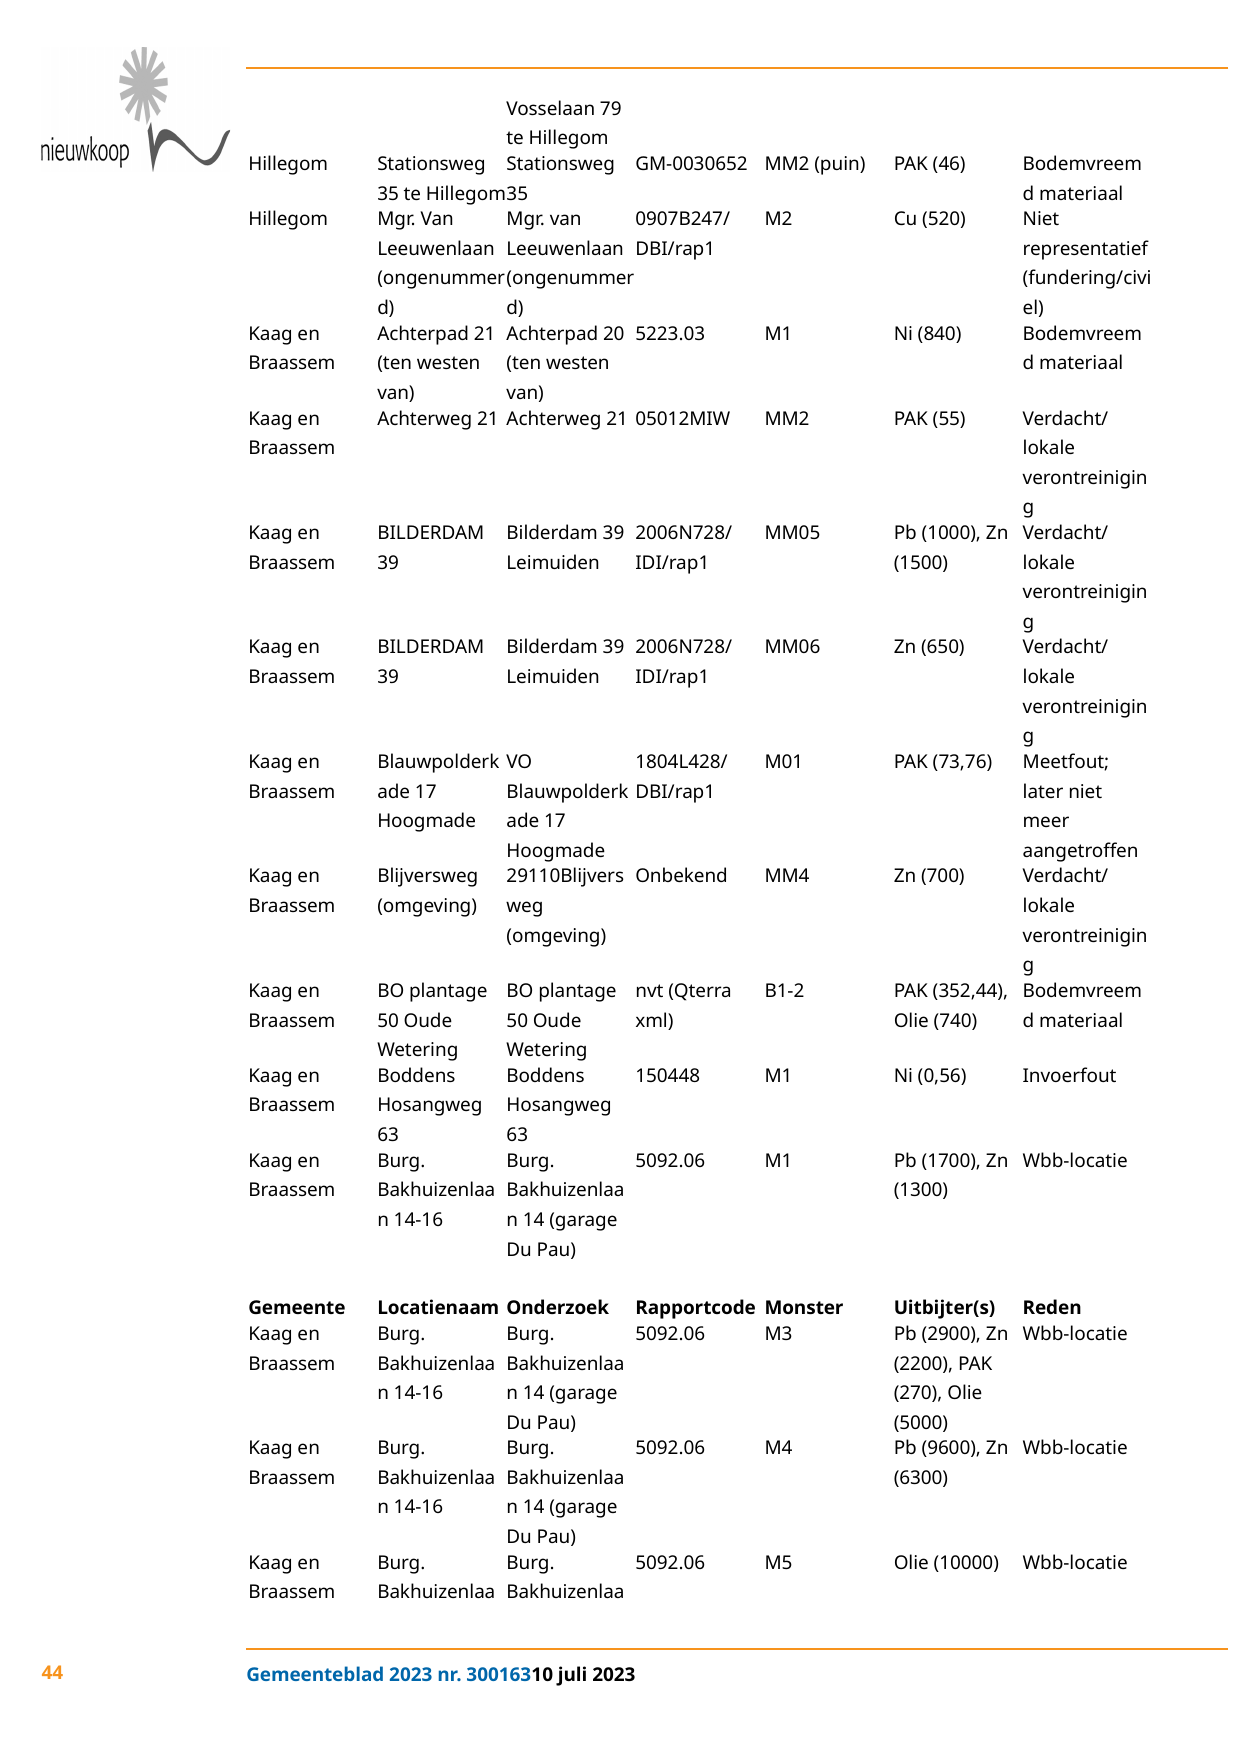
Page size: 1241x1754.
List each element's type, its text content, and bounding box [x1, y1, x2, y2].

table_cell [377, 95, 506, 150]
table_cell Hillegom [248, 205, 377, 320]
table_cell Kaag en Braassem [248, 1435, 377, 1549]
table_cell M01 [764, 748, 893, 863]
table_cell Stationsweg 35 te Hillegom [377, 150, 506, 205]
table_cell Hillegom [248, 150, 377, 205]
table_cell M2 [764, 205, 893, 320]
table_cell Onbekend [635, 863, 764, 977]
table_cell Bilderdam 39 Leimuiden [506, 519, 635, 634]
table_cell BILDERDAM 39 [377, 519, 506, 634]
table_cell Kaag en Braassem [248, 320, 377, 405]
table_cell Boddens Hosangweg 63 [506, 1062, 635, 1147]
table_cell Kaag en Braassem [248, 1147, 377, 1261]
table_cell Wbb-locatie [1023, 1147, 1152, 1261]
table_cell PAK (46) [894, 150, 1022, 205]
table_cell Zn (700) [894, 863, 1022, 977]
table_cell Bodemvreemd materiaal [1023, 977, 1152, 1062]
table_cell Burg. Bakhuizenlaa [377, 1549, 506, 1604]
table_cell [635, 95, 764, 150]
table_cell Verdacht/lokale verontreiniging [1023, 405, 1152, 519]
table_cell Kaag en Braassem [248, 977, 377, 1062]
table_header Rapportcode [635, 1294, 764, 1320]
table_cell BO plantage 50 Oude Wetering [506, 977, 635, 1062]
table_cell M1 [764, 1062, 893, 1147]
table_cell Bodemvreemd materiaal [1023, 150, 1152, 205]
table_cell Burg. Bakhuizenlaan 14 (garage Du Pau) [506, 1320, 635, 1434]
table_cell Achterweg 21 [377, 405, 506, 519]
table_cell 5092.06 [635, 1435, 764, 1549]
table_header Reden [1023, 1294, 1152, 1320]
table_cell Mgr. Van Leeuwenlaan (ongenummerd) [377, 205, 506, 320]
table_cell BO plantage 50 Oude Wetering [377, 977, 506, 1062]
table_cell 05012MIW [635, 405, 764, 519]
table_cell Mgr. van Leeuwenlaan (ongenummerd) [506, 205, 635, 320]
table_cell Wbb-locatie [1023, 1320, 1152, 1434]
table_cell Kaag en Braassem [248, 1549, 377, 1604]
table_cell Bodemvreemd materiaal [1023, 320, 1152, 405]
table_cell M3 [764, 1320, 893, 1434]
table_cell Pb (9600), Zn (6300) [894, 1435, 1022, 1549]
table_cell Burg. Bakhuizenlaa [506, 1549, 635, 1604]
table_cell MM2 (puin) [764, 150, 893, 205]
table_cell 2006N728/IDI/rap1 [635, 519, 764, 634]
table_cell 2006N728/IDI/rap1 [635, 634, 764, 748]
table_cell Wbb-locatie [1023, 1435, 1152, 1549]
table_cell MM2 [764, 405, 893, 519]
table_cell Burg. Bakhuizenlaan 14 (garage Du Pau) [506, 1435, 635, 1549]
table_cell Pb (1700), Zn (1300) [894, 1147, 1022, 1261]
table_cell Stationsweg 35 [506, 150, 635, 205]
table_cell M4 [764, 1435, 893, 1549]
table_cell Verdacht/lokale verontreiniging [1023, 519, 1152, 634]
table_cell Verdacht/lokale verontreiniging [1023, 634, 1152, 748]
table_cell Bilderdam 39 Leimuiden [506, 634, 635, 748]
table_cell VO Blauwpolderkade 17 Hoogmade [506, 748, 635, 863]
table_cell Achterpad 21 (ten westen van) [377, 320, 506, 405]
table_cell Burg. Bakhuizenlaan 14-16 [377, 1435, 506, 1549]
table_cell Cu (520) [894, 205, 1022, 320]
table_header Monster [764, 1294, 893, 1320]
table_cell M5 [764, 1549, 893, 1604]
table_cell M1 [764, 1147, 893, 1261]
table_cell Kaag en Braassem [248, 634, 377, 748]
table_cell GM-0030652 [635, 150, 764, 205]
table_cell MM05 [764, 519, 893, 634]
table_cell Kaag en Braassem [248, 405, 377, 519]
table_cell Invoerfout [1023, 1062, 1152, 1147]
table_cell [894, 95, 1022, 150]
table_cell 5092.06 [635, 1320, 764, 1434]
table_cell 1804L428/DBI/rap1 [635, 748, 764, 863]
table_cell PAK (55) [894, 405, 1022, 519]
table_cell Blauwpolderkade 17 Hoogmade [377, 748, 506, 863]
table_cell Niet representatief (fundering/civiel) [1023, 205, 1152, 320]
table_cell Kaag en Braassem [248, 1062, 377, 1147]
table_cell PAK (352,44), Olie (740) [894, 977, 1022, 1062]
table_cell Zn (650) [894, 634, 1022, 748]
table_header Uitbijter(s) [894, 1294, 1022, 1320]
table_cell Kaag en Braassem [248, 863, 377, 977]
table_cell Blijversweg (omgeving) [377, 863, 506, 977]
table_cell 5092.06 [635, 1147, 764, 1261]
table_cell Burg. Bakhuizenlaan 14 (garage Du Pau) [506, 1147, 635, 1261]
picture [41, 47, 231, 172]
table_cell Burg. Bakhuizenlaan 14-16 [377, 1147, 506, 1261]
table_cell Ni (840) [894, 320, 1022, 405]
table_cell MM4 [764, 863, 893, 977]
table_cell Achterpad 20 (ten westen van) [506, 320, 635, 405]
table_cell Kaag en Braassem [248, 519, 377, 634]
table_cell Kaag en Braassem [248, 1320, 377, 1434]
table_cell 29110Blijversweg (omgeving) [506, 863, 635, 977]
table_cell M1 [764, 320, 893, 405]
table_cell 5092.06 [635, 1549, 764, 1604]
table_cell Meetfout; later niet meer aangetroffen [1023, 748, 1152, 863]
table_cell Kaag en Braassem [248, 748, 377, 863]
table_cell Vosselaan 79 te Hillegom [506, 95, 635, 150]
table_cell Burg. Bakhuizenlaan 14-16 [377, 1320, 506, 1434]
table_cell [1023, 95, 1152, 150]
table_cell nvt (Qterra xml) [635, 977, 764, 1062]
table_cell Boddens Hosangweg 63 [377, 1062, 506, 1147]
table_cell Wbb-locatie [1023, 1549, 1152, 1604]
table_cell Pb (2900), Zn (2200), PAK (270), Olie (5000) [894, 1320, 1022, 1434]
table_cell [248, 95, 377, 150]
table_cell Olie (10000) [894, 1549, 1022, 1604]
table_cell 0907B247/DBI/rap1 [635, 205, 764, 320]
table_cell Ni (0,56) [894, 1062, 1022, 1147]
table_cell 150448 [635, 1062, 764, 1147]
table_cell BILDERDAM 39 [377, 634, 506, 748]
table_header Locatienaam [377, 1294, 506, 1320]
table_header Gemeente [248, 1294, 377, 1320]
table_cell PAK (73,76) [894, 748, 1022, 863]
table_header Onderzoek [506, 1294, 635, 1320]
table_cell Verdacht/lokale verontreiniging [1023, 863, 1152, 977]
table_cell [764, 95, 893, 150]
table_cell Pb (1000), Zn (1500) [894, 519, 1022, 634]
table_cell MM06 [764, 634, 893, 748]
table_cell Achterweg 21 [506, 405, 635, 519]
table_cell B1-2 [764, 977, 893, 1062]
table_cell 5223.03 [635, 320, 764, 405]
